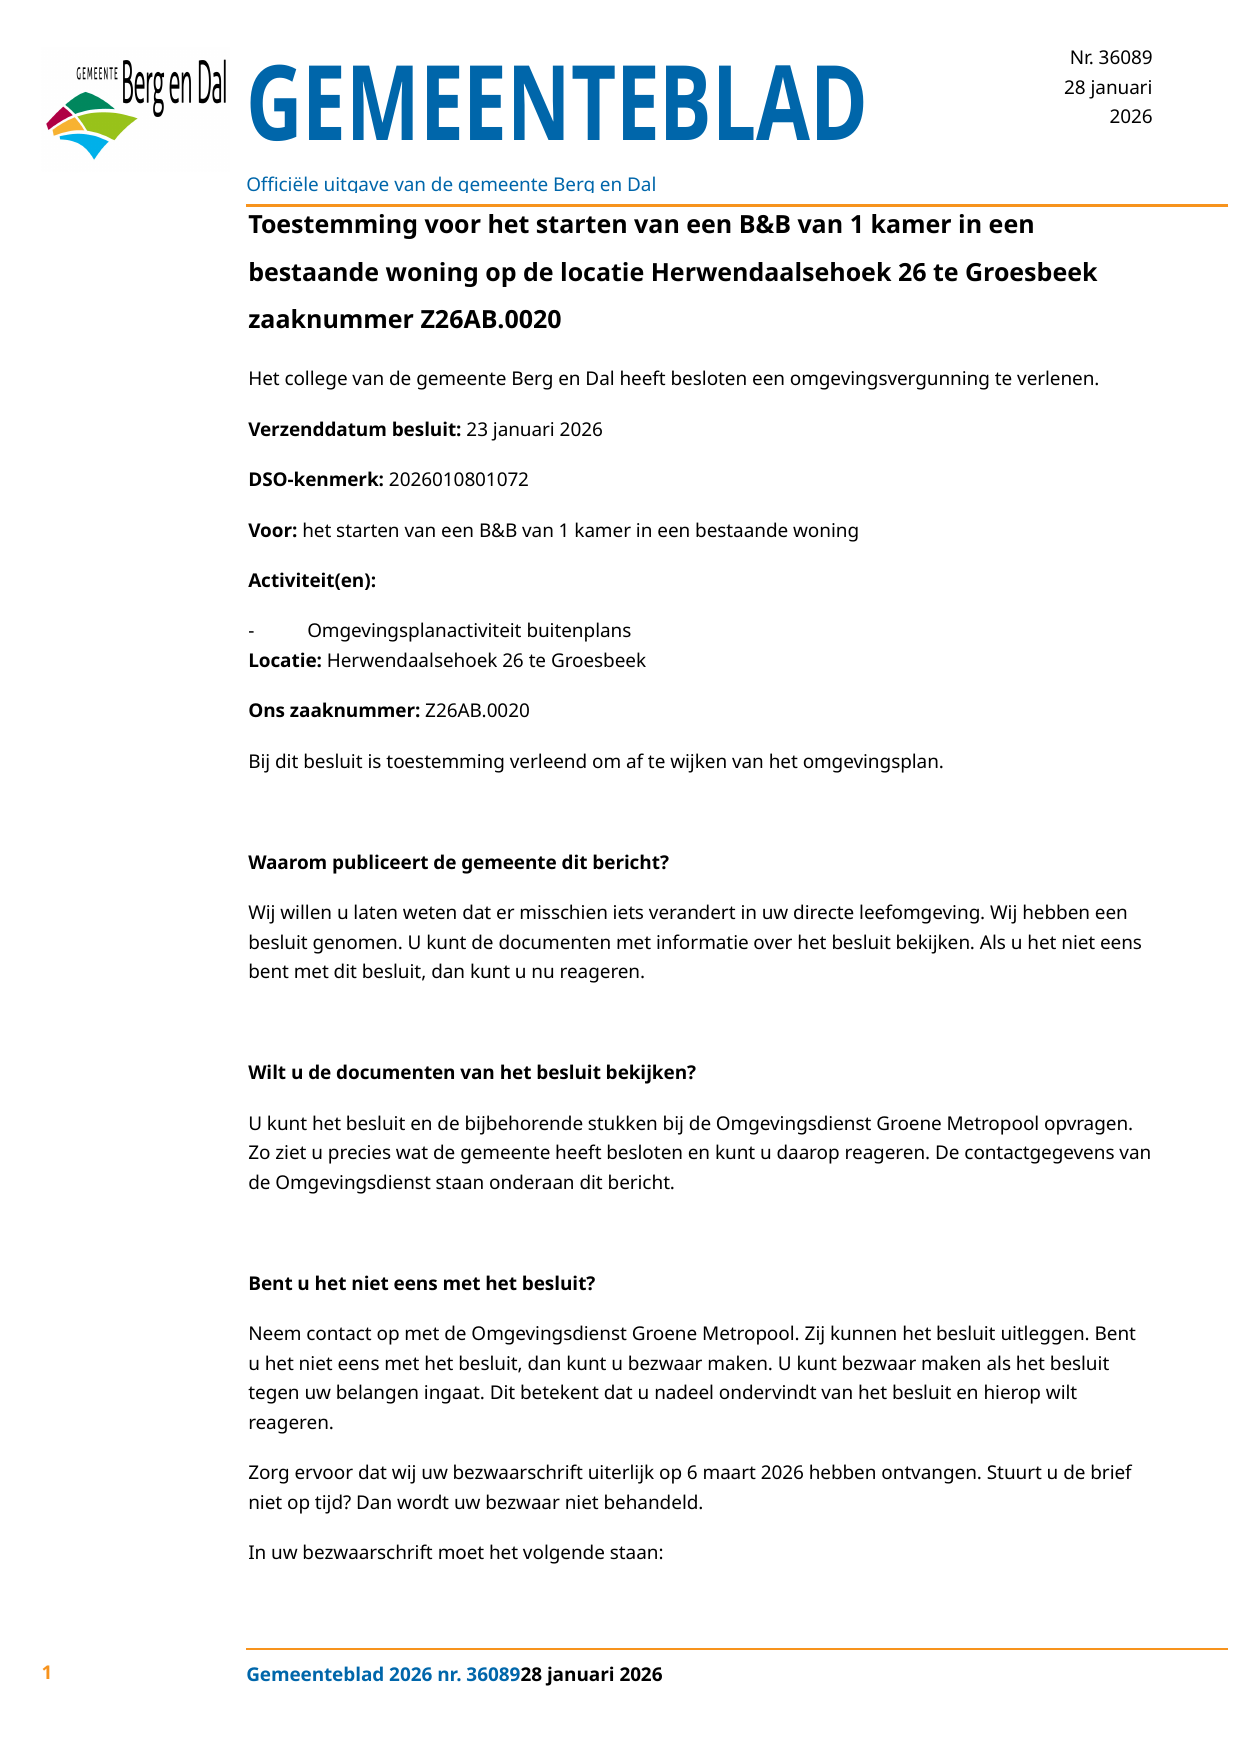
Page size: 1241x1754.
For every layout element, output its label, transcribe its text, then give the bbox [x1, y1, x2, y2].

text U kunt het besluit en de bijbehorende stukken bij de Omgevingsdienst Groene Metropool opvragen. Zo ziet u precies wat de gemeente heeft besloten en kunt u daarop reageren. De contactgegevens van de Omgevingsdienst staan onderaan dit bericht. [248, 1110, 1152, 1194]
text Ons zaaknummer: Z26AB.0020 [248, 698, 1152, 723]
list Omgevingsplanactiviteit buitenplans [248, 618, 1152, 643]
text DSO-kenmerk: 2026010801072 [248, 466, 1152, 492]
text Neem contact op met de Omgevingsdienst Groene Metropool. Zij kunnen het besluit uitleggen. Bent u het niet eens met het besluit, dan kunt u bezwaar maken. U kunt bezwaar maken als het besluit tegen uw belangen ingaat. Dit betekent dat u nadeel ondervindt van het besluit en hierop wilt reageren. [248, 1320, 1152, 1434]
text Zorg ervoor dat wij uw bezwaarschrift uiterlijk op 6 maart 2026 hebben ontvangen. Stuurt u de brief niet op tijd? Dan wordt uw bezwaar niet behandeld. [248, 1459, 1152, 1514]
picture [41, 47, 231, 172]
text Bent u het niet eens met het besluit? [248, 1270, 1152, 1295]
text Het college van de gemeente Berg en Dal heeft besloten een omgevingsvergunning te verlenen. [248, 366, 1152, 391]
text Waarom publiceert de gemeente dit bericht? [248, 849, 1152, 874]
text Wij willen u laten weten dat er misschien iets verandert in uw directe leefomgeving. Wij hebben een besluit genomen. U kunt de documenten met informatie over het besluit bekijken. Als u het niet eens bent met dit besluit, dan kunt u nu reageren. [248, 899, 1152, 984]
text Bij dit besluit is toestemming verleend om af te wijken van het omgevingsplan. [248, 748, 1152, 774]
text In uw bezwaarschrift moet het volgende staan: [248, 1539, 1152, 1565]
text Voor: het starten van een B&B van 1 kamer in een bestaande woning [248, 517, 1152, 542]
text Verzenddatum besluit: 23 januari 2026 [248, 416, 1152, 442]
text Locatie: Herwendaalsehoek 26 te Groesbeek [248, 647, 1152, 673]
text Activiteit(en): [248, 567, 1152, 593]
text Toestemming voor het starten van een B&B van 1 kamer in een bestaande woning op de locatie Herwendaalsehoek 26 te Groesbeek zaaknummer Z26AB.0020 [248, 207, 1152, 336]
text Wilt u de documenten van het besluit bekijken? [248, 1059, 1152, 1085]
